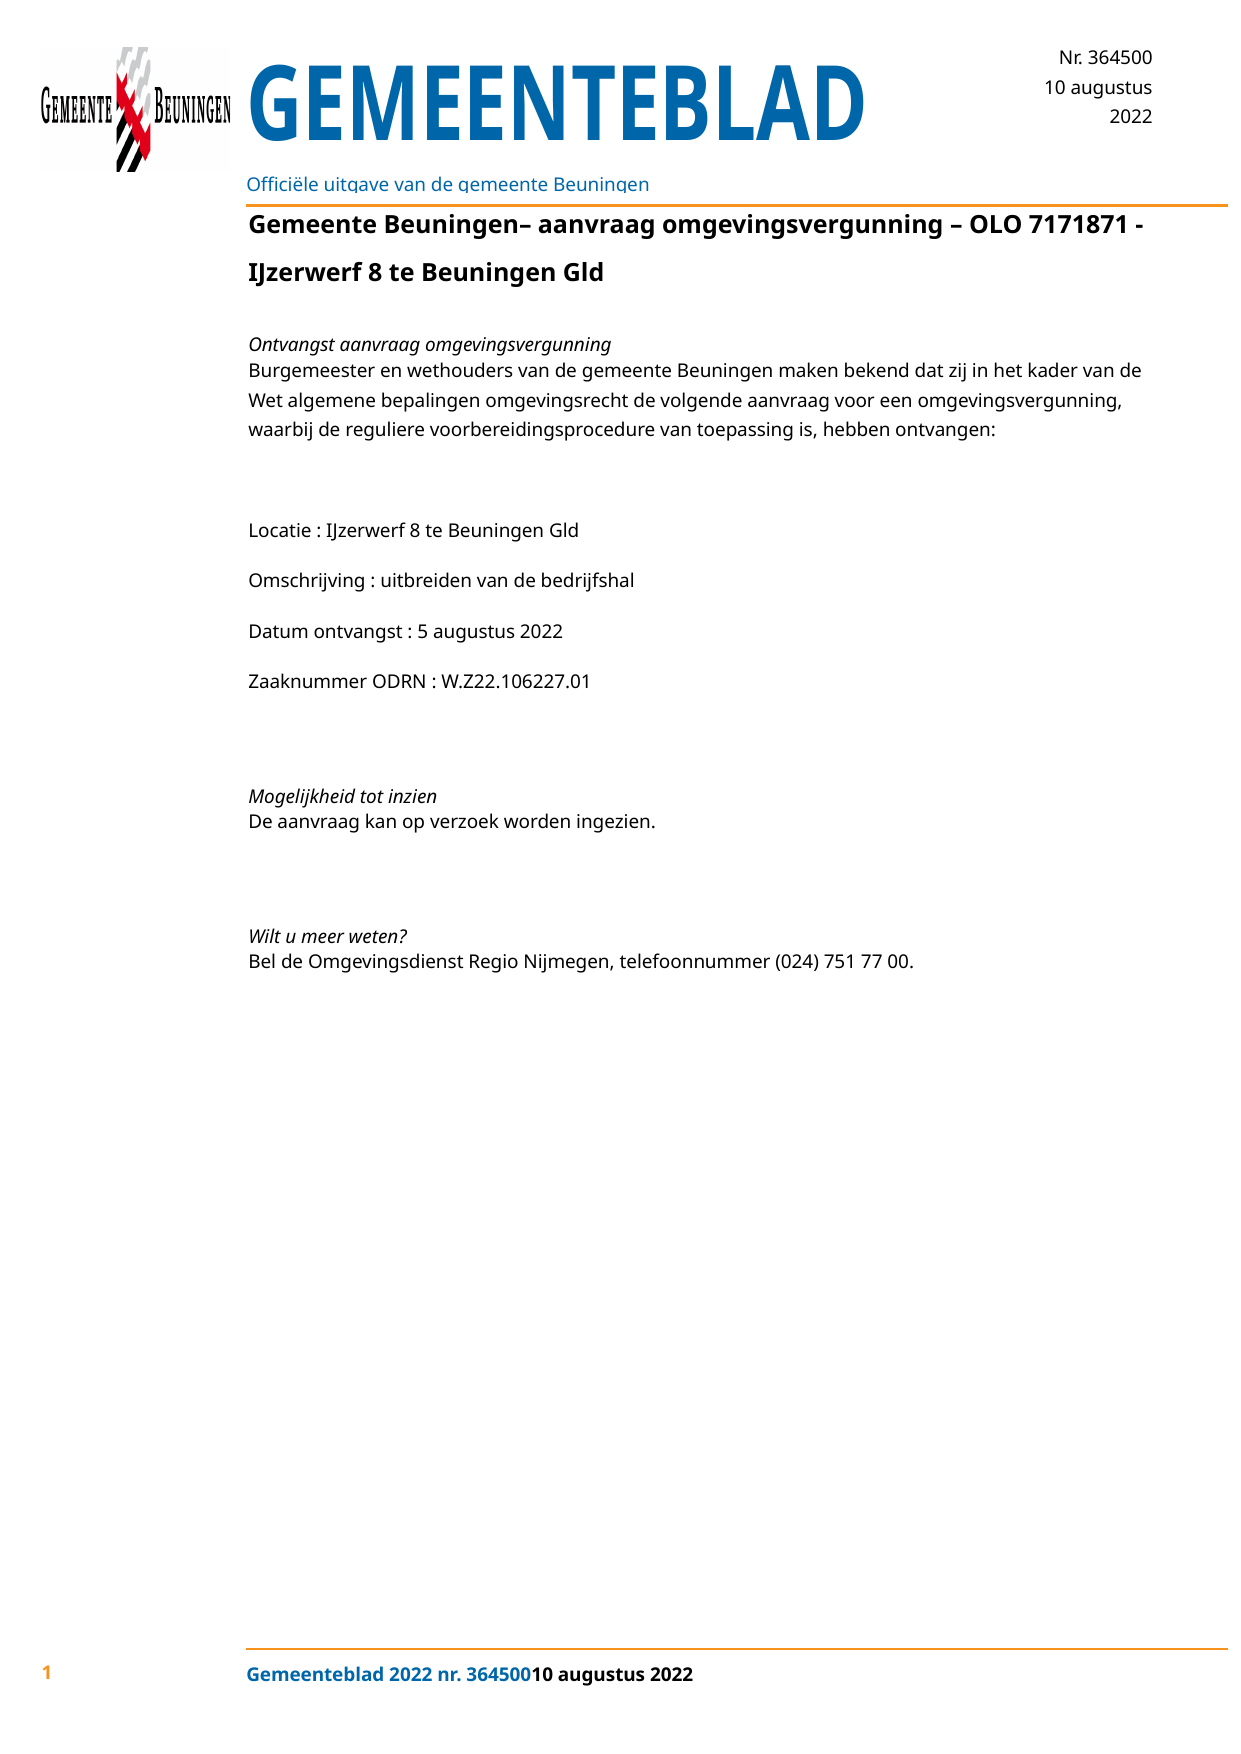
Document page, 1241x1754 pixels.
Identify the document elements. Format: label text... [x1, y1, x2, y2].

text De aanvraag kan op verzoek worden ingezien. [248, 808, 1152, 834]
text Mogelijkheid tot inzien [248, 783, 1152, 808]
text Bel de Omgevingsdienst Regio Nijmegen, telefoonnummer (024) 751 77 00. [248, 949, 1152, 974]
text Burgemeester en wethouders van de gemeente Beuningen maken bekend dat zij in het kader van de Wet algemene bepalingen omgevingsrecht de volgende aanvraag voor een omgevingsvergunning, waarbij de reguliere voorbereidingsprocedure van toepassing is, hebben ontvangen: [248, 357, 1152, 442]
text Locatie : IJzerwerf 8 te Beuningen Gld [248, 517, 1152, 543]
text Wilt u meer weten? [248, 923, 1152, 949]
picture [41, 47, 231, 172]
text Ontvangst aanvraag omgevingsvergunning [248, 331, 1152, 357]
text Omschrijving : uitbreiden van de bedrijfshal [248, 568, 1152, 593]
text Datum ontvangst : 5 augustus 2022 [248, 618, 1152, 644]
text Zaaknummer ODRN : W.Z22.106227.01 [248, 668, 1152, 694]
text Gemeente Beuningen– aanvraag omgevingsvergunning – OLO 7171871 - IJzerwerf 8 te Beuningen Gld [248, 207, 1152, 288]
